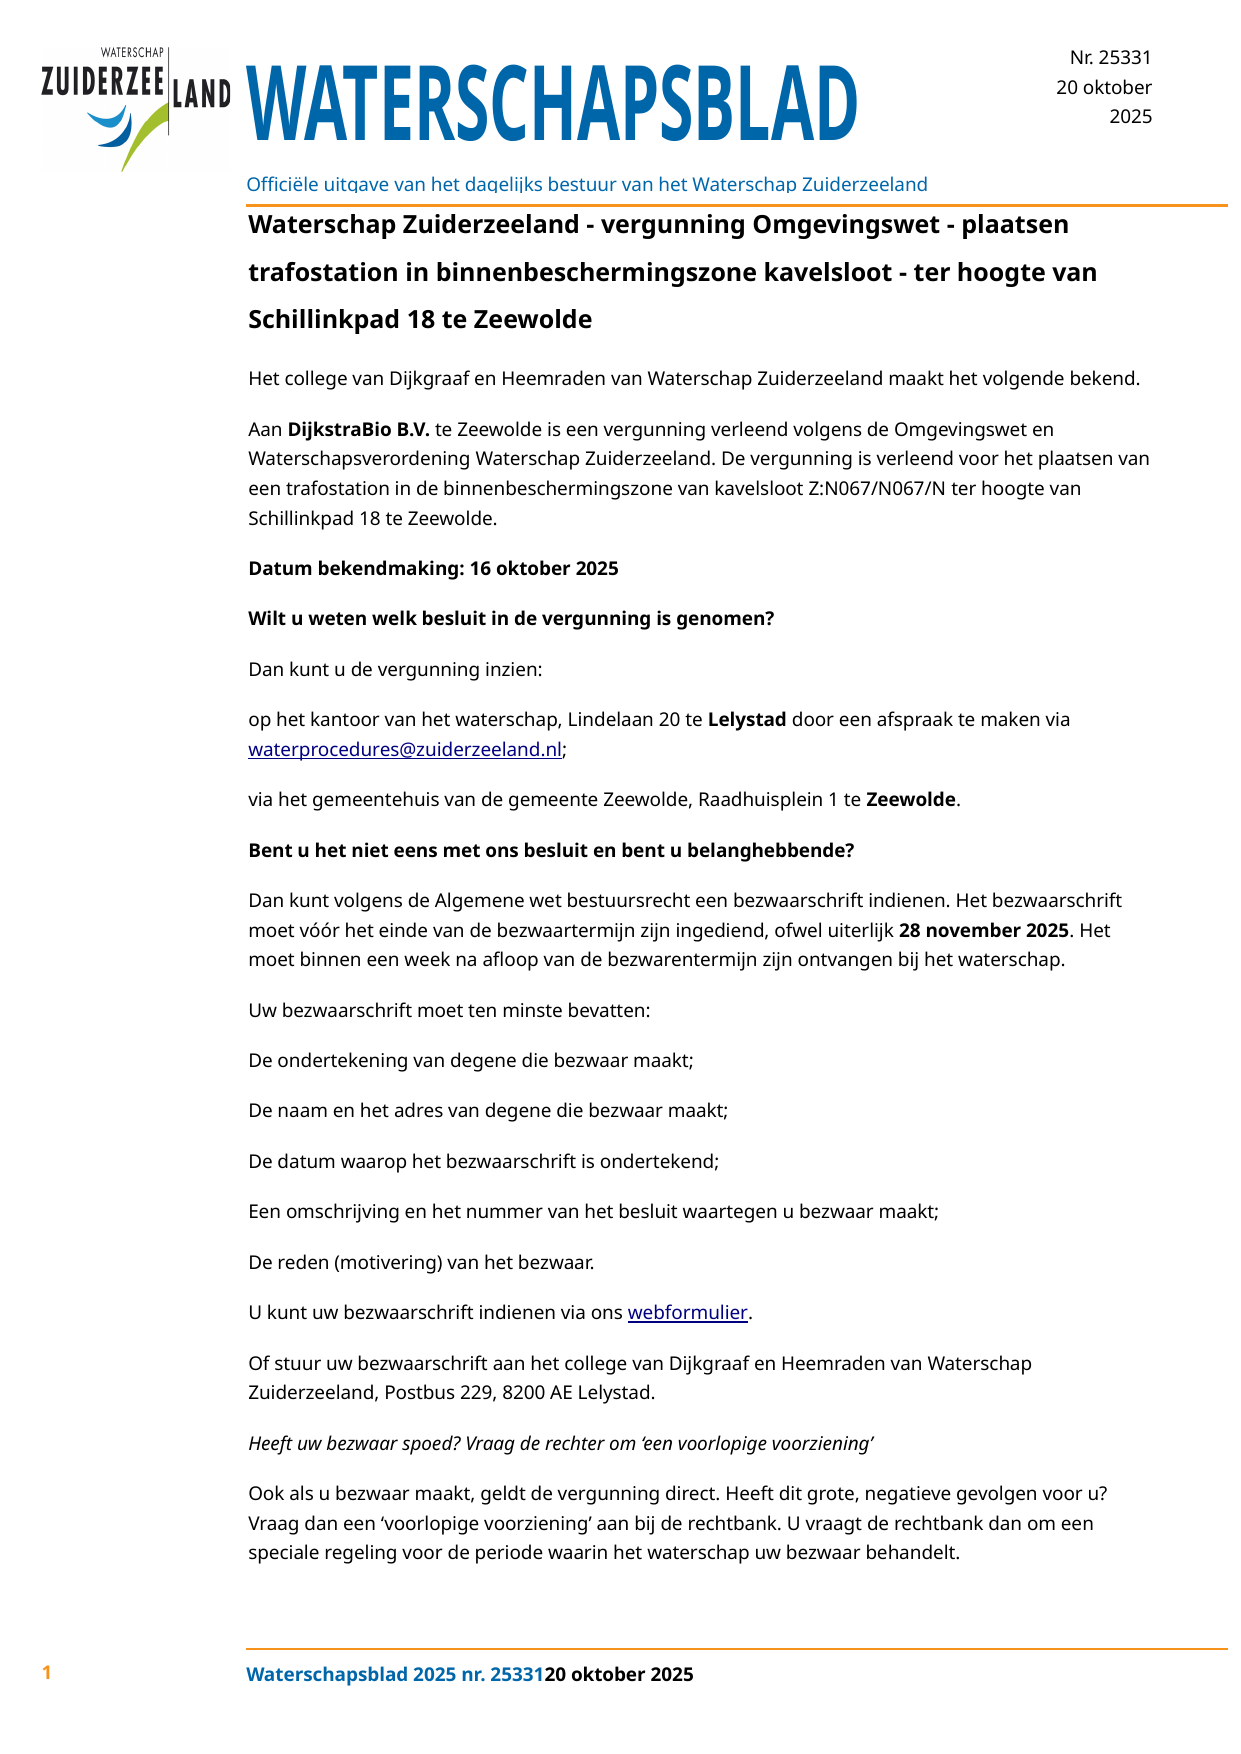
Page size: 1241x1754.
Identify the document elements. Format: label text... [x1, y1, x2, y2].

text Ook als u bezwaar maakt, geldt de vergunning direct. Heeft dit grote, negatieve gevolgen voor u? Vraag dan een ‘voorlopige voorziening’ aan bij de rechtbank. U vraagt de rechtbank dan om een speciale regeling voor de periode waarin het waterschap uw bezwaar behandelt. [248, 1480, 1152, 1565]
text Dan kunt volgens de Algemene wet bestuursrecht een bezwaarschrift indienen. Het bezwaarschrift moet vóór het einde van de bezwaartermijn zijn ingediend, ofwel uiterlijk 28 november 2025. Het moet binnen een week na afloop van de bezwarentermijn zijn ontvangen bij het waterschap. [248, 887, 1152, 972]
text op het kantoor van het waterschap, Lindelaan 20 te Lelystad door een afspraak te maken via waterprocedures@zuiderzeeland.nl; [248, 706, 1152, 762]
text Waterschap Zuiderzeeland - vergunning Omgevingswet - plaatsen trafostation in binnenbeschermingszone kavelsloot - ter hoogte van Schillinkpad 18 te Zeewolde [248, 207, 1152, 336]
text Uw bezwaarschrift moet ten minste bevatten: [248, 997, 1152, 1022]
text U kunt uw bezwaarschrift indienen via ons webformulier. [248, 1299, 1152, 1325]
text via het gemeentehuis van de gemeente Zeewolde, Raadhuisplein 1 te Zeewolde. [248, 786, 1152, 812]
text De ondertekening van degene die bezwaar maakt; [248, 1047, 1152, 1073]
text De reden (motivering) van het bezwaar. [248, 1249, 1152, 1274]
text Aan DijkstraBio B.V. te Zeewolde is een vergunning verleend volgens de Omgevingswet en Waterschapsverordening Waterschap Zuiderzeeland. De vergunning is verleend voor het plaatsen van een trafostation in de binnenbeschermingszone van kavelsloot Z:N067/N067/N ter hoogte van Schillinkpad 18 te Zeewolde. [248, 416, 1152, 530]
picture [41, 47, 231, 172]
text Of stuur uw bezwaarschrift aan het college van Dijkgraaf en Heemraden van Waterschap Zuiderzeeland, Postbus 229, 8200 AE Lelystad. [248, 1350, 1152, 1405]
text Een omschrijving en het nummer van het besluit waartegen u bezwaar maakt; [248, 1198, 1152, 1224]
text De datum waarop het bezwaarschrift is ondertekend; [248, 1148, 1152, 1174]
text De naam en het adres van degene die bezwaar maakt; [248, 1098, 1152, 1123]
text Wilt u weten welk besluit in de vergunning is genomen? [248, 606, 1152, 631]
text Datum bekendmaking: 16 oktober 2025 [248, 555, 1152, 581]
text Bent u het niet eens met ons besluit en bent u belanghebbende? [248, 837, 1152, 862]
text Het college van Dijkgraaf en Heemraden van Waterschap Zuiderzeeland maakt het volgende bekend. [248, 366, 1152, 391]
text Heeft uw bezwaar spoed? Vraag de rechter om ‘een voorlopige voorziening’ [248, 1430, 1152, 1455]
text Dan kunt u de vergunning inzien: [248, 656, 1152, 682]
